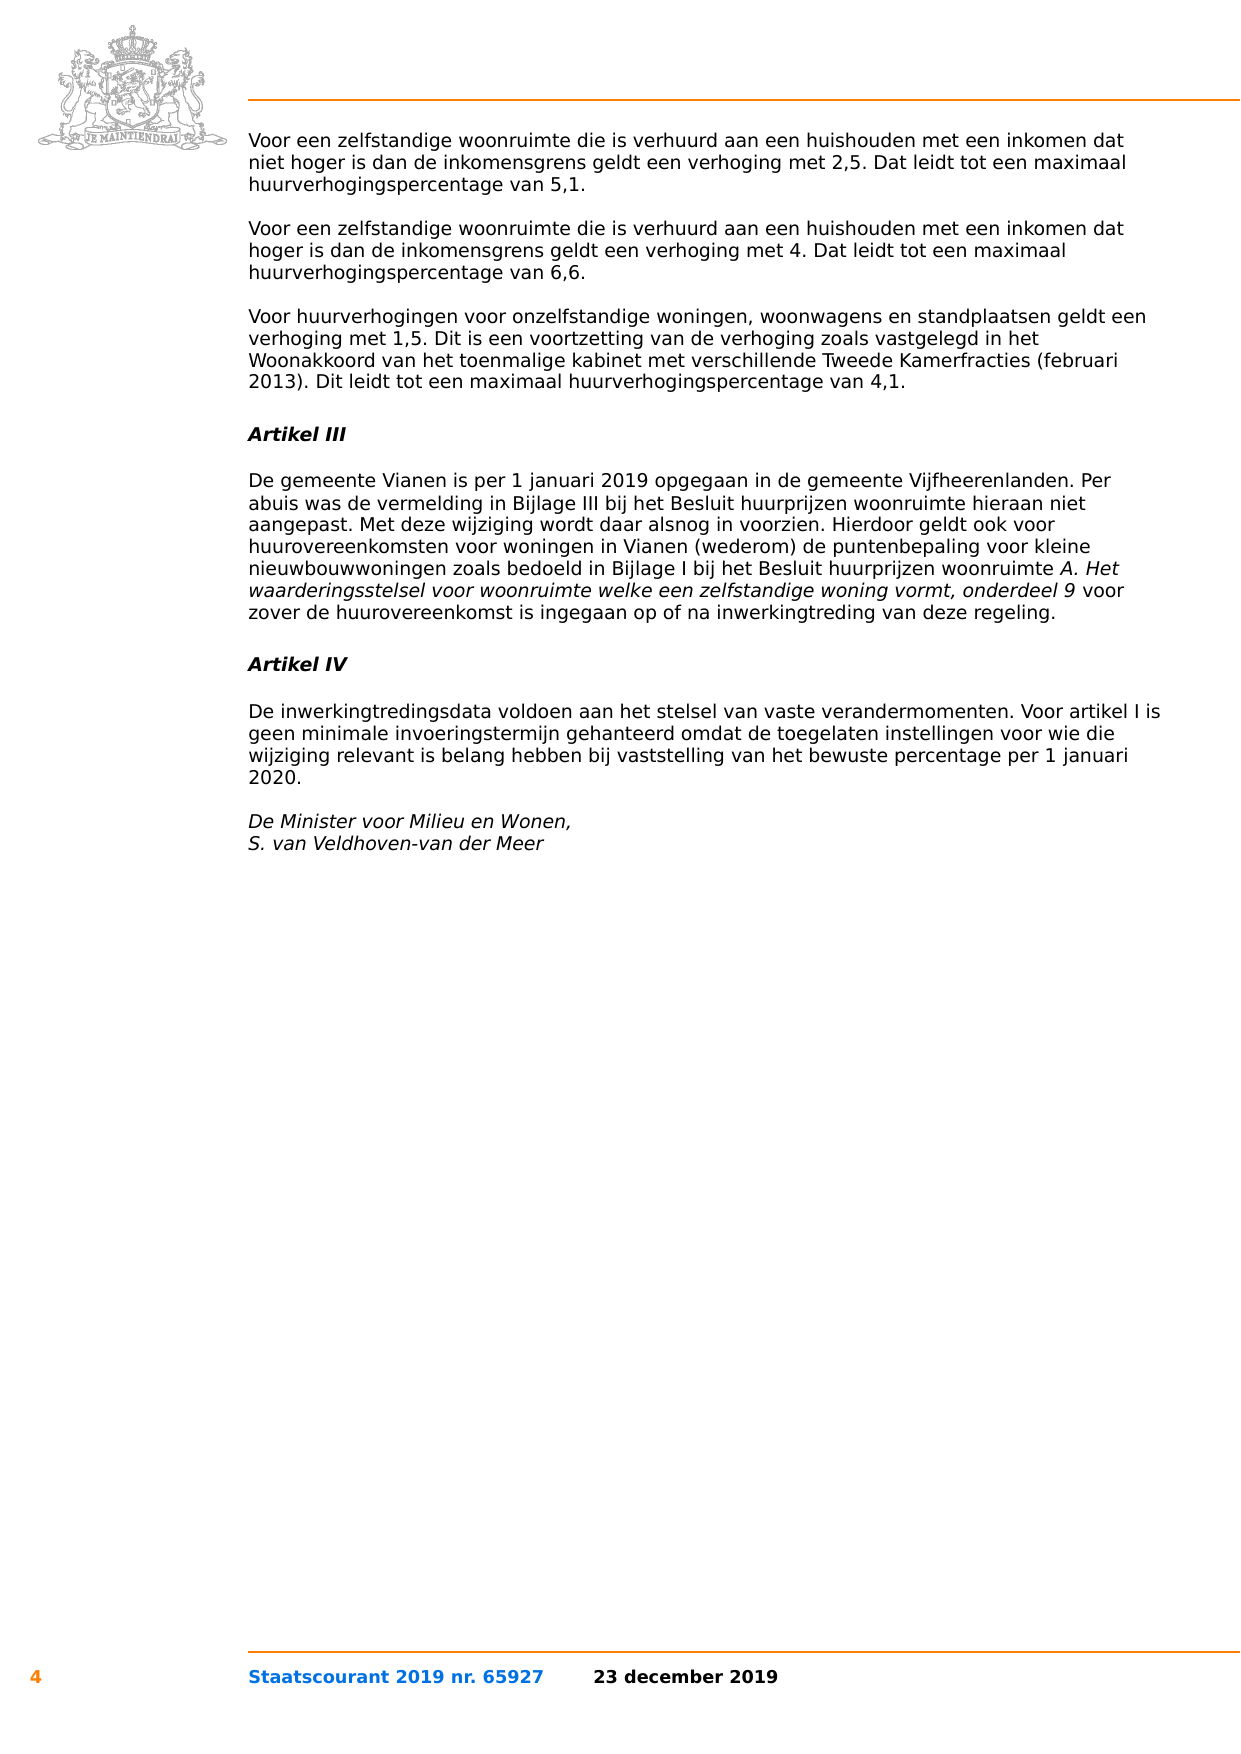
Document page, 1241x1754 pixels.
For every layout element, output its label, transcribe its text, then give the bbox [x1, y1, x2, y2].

text Voor een zelfstandige woonruimte die is verhuurd aan een huishouden met een inkomen dat hoger is dan de inkomensgrens geldt een verhoging met 4. Dat leidt tot een maximaal huurverhogingspercentage van 6,6. [248, 218, 1163, 284]
subtitle Artikel III [248, 423, 1163, 445]
text De Minister voor Milieu en Wonen, S. van Veldhoven-van der Meer [248, 811, 1163, 855]
text Voor een zelfstandige woonruimte die is verhuurd aan een huishouden met een inkomen dat niet hoger is dan de inkomensgrens geldt een verhoging met 2,5. Dat leidt tot een maximaal huurverhogingspercentage van 5,1. [248, 130, 1163, 196]
picture [38, 25, 227, 150]
subtitle Artikel IV [248, 654, 1163, 676]
text De gemeente Vianen is per 1 januari 2019 opgegaan in de gemeente Vijfheerenlanden. Per abuis was de vermelding in Bijlage III bij het Besluit huurprijzen woonruimte hieraan niet aangepast. Met deze wijziging wordt daar alsnog in voorzien. Hierdoor geldt ook voor huurovereenkomsten voor woningen in Vianen (wederom) de puntenbepaling voor kleine nieuwbouwwoningen zoals bedoeld in Bijlage I bij het Besluit huurprijzen woonruimte A. Het waarderingsstelsel voor woonruimte welke een zelfstandige woning vormt, onderdeel 9 voor zover de huurovereenkomst is ingegaan op of na inwerkingtreding van deze regeling. [248, 470, 1163, 624]
text De inwerkingtredingsdata voldoen aan het stelsel van vaste verandermomenten. Voor artikel I is geen minimale invoeringstermijn gehanteerd omdat de toegelaten instellingen voor wie die wijziging relevant is belang hebben bij vaststelling van het bewuste percentage per 1 januari 2020. [248, 701, 1163, 789]
text Voor huurverhogingen voor onzelfstandige woningen, woonwagens en standplaatsen geldt een verhoging met 1,5. Dit is een voortzetting van de verhoging zoals vastgelegd in het Woonakkoord van het toenmalige kabinet met verschillende Tweede Kamerfracties (februari 2013). Dit leidt tot een maximaal huurverhogingspercentage van 4,1. [248, 306, 1163, 393]
